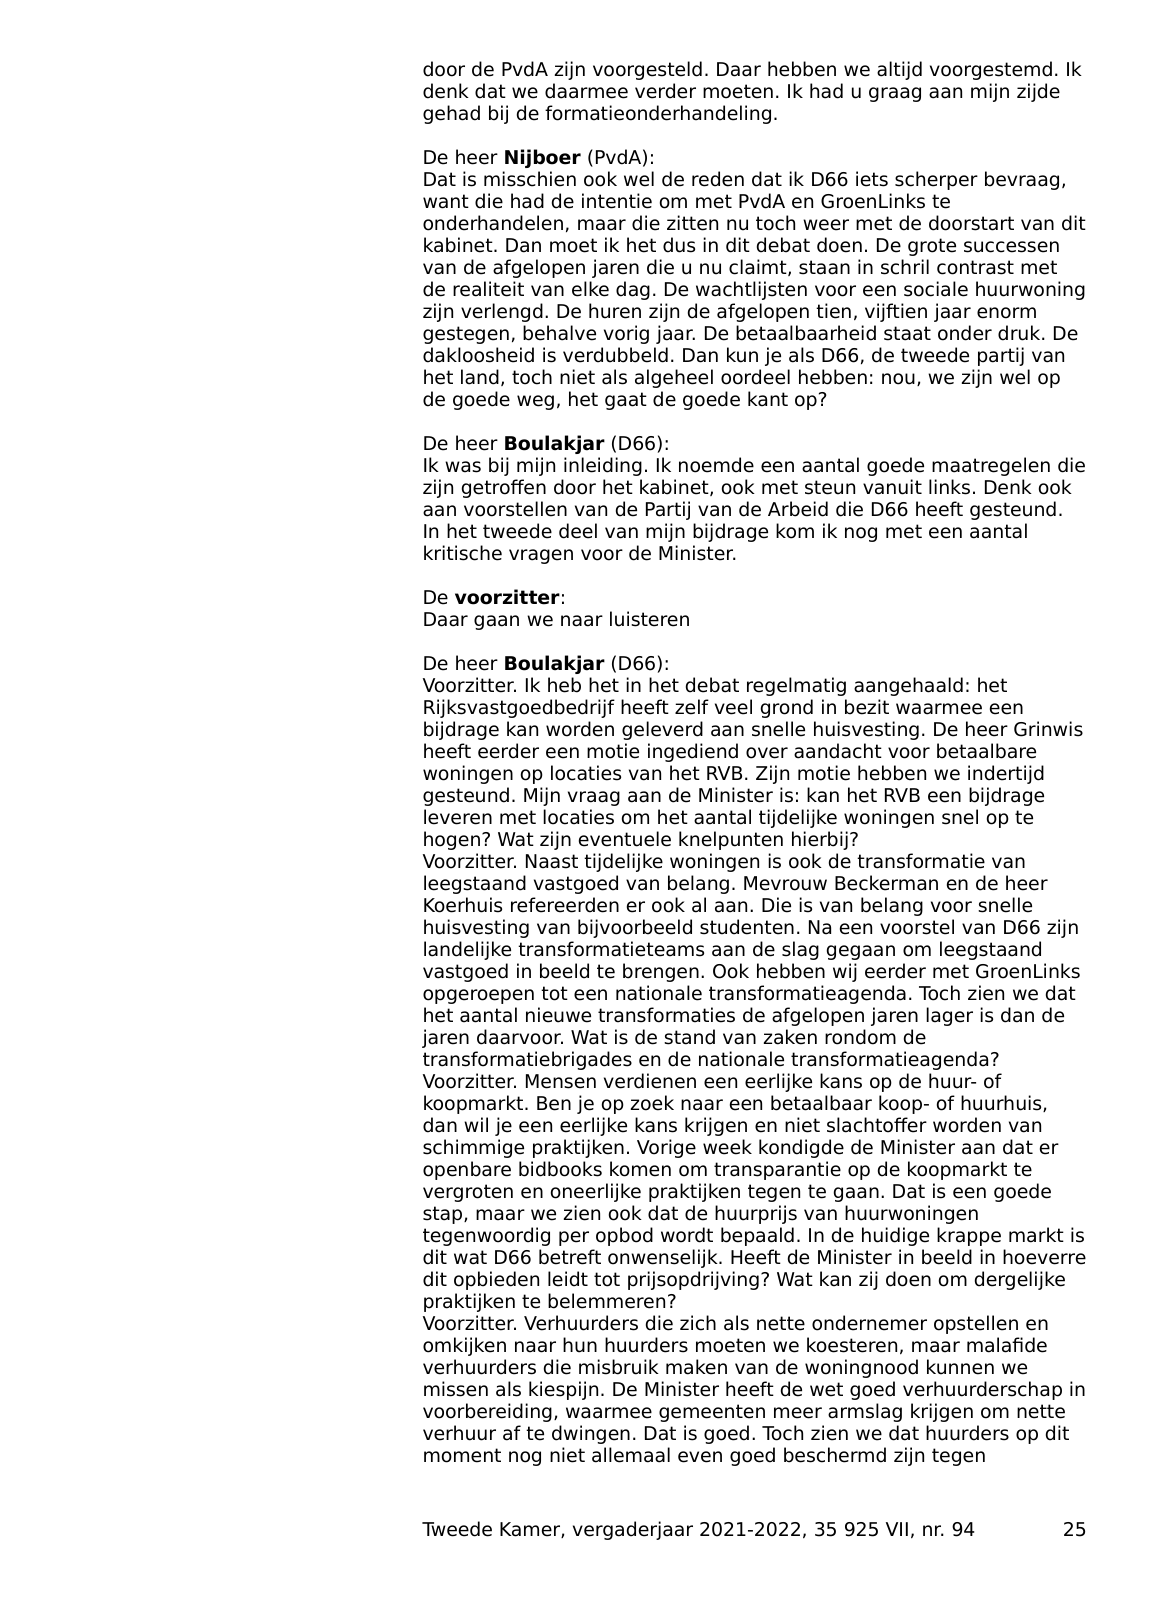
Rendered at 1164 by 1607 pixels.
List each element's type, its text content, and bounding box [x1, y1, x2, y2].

text Ik was bij mijn inleiding. Ik noemde een aantal goede maatregelen die zijn getroffen door het kabinet, ook met steun vanuit links. Denk ook aan voorstellen van de Partij van de Arbeid die D66 heeft gesteund. In het tweede deel van mijn bijdrage kom ik nog met een aantal kritische vragen voor de Minister. [422, 455, 1087, 565]
text Voorzitter. Mensen verdienen een eerlijke kans op de huur- of koopmarkt. Ben je op zoek naar een betaalbaar koop- of huurhuis, dan wil je een eerlijke kans krijgen en niet slachtoffer worden van schimmige praktijken. Vorige week kondigde de Minister aan dat er openbare bidbooks komen om transparantie op de koopmarkt te vergroten en oneerlijke praktijken tegen te gaan. Dat is een goede stap, maar we zien ook dat de huurprijs van huurwoningen tegenwoordig per opbod wordt bepaald. In de huidige krappe markt is dit wat D66 betreft onwenselijk. Heeft de Minister in beeld in hoeverre dit opbieden leidt tot prijsopdrijving? Wat kan zij doen om dergelijke praktijken te belemmeren? [422, 1071, 1087, 1313]
text Voorzitter. Verhuurders die zich als nette ondernemer opstellen en omkijken naar hun huurders moeten we koesteren, maar malafide verhuurders die misbruik maken van de woningnood kunnen we missen als kiespijn. De Minister heeft de wet goed verhuurderschap in voorbereiding, waarmee gemeenten meer armslag krijgen om nette verhuur af te dwingen. Dat is goed. Toch zien we dat huurders op dit moment nog niet allemaal even goed beschermd zijn tegen [422, 1313, 1087, 1467]
text door de PvdA zijn voorgesteld. Daar hebben we altijd voorgestemd. Ik denk dat we daarmee verder moeten. Ik had u graag aan mijn zijde gehad bij de formatieonderhandeling. [422, 59, 1087, 125]
text Voorzitter. Ik heb het in het debat regelmatig aangehaald: het Rijksvastgoedbedrijf heeft zelf veel grond in bezit waarmee een bijdrage kan worden geleverd aan snelle huisvesting. De heer Grinwis heeft eerder een motie ingediend over aandacht voor betaalbare woningen op locaties van het RVB. Zijn motie hebben we indertijd gesteund. Mijn vraag aan de Minister is: kan het RVB een bijdrage leveren met locaties om het aantal tijdelijke woningen snel op te hogen? Wat zijn eventuele knelpunten hierbij? [422, 675, 1087, 851]
text De voorzitter: [422, 587, 1087, 609]
text Dat is misschien ook wel de reden dat ik D66 iets scherper bevraag, want die had de intentie om met PvdA en GroenLinks te onderhandelen, maar die zitten nu toch weer met de doorstart van dit kabinet. Dan moet ik het dus in dit debat doen. De grote successen van de afgelopen jaren die u nu claimt, staan in schril contrast met de realiteit van elke dag. De wachtlijsten voor een sociale huurwoning zijn verlengd. De huren zijn de afgelopen tien, vijftien jaar enorm gestegen, behalve vorig jaar. De betaalbaarheid staat onder druk. De dakloosheid is verdubbeld. Dan kun je als D66, de tweede partij van het land, toch niet als algeheel oordeel hebben: nou, we zijn wel op de goede weg, het gaat de goede kant op? [422, 169, 1087, 411]
text De heer Nijboer (PvdA): [422, 147, 1087, 169]
text Daar gaan we naar luisteren [422, 609, 1087, 631]
text Voorzitter. Naast tijdelijke woningen is ook de transformatie van leegstaand vastgoed van belang. Mevrouw Beckerman en de heer Koerhuis refereerden er ook al aan. Die is van belang voor snelle huisvesting van bijvoorbeeld studenten. Na een voorstel van D66 zijn landelijke transformatieteams aan de slag gegaan om leegstaand vastgoed in beeld te brengen. Ook hebben wij eerder met GroenLinks opgeroepen tot een nationale transformatieagenda. Toch zien we dat het aantal nieuwe transformaties de afgelopen jaren lager is dan de jaren daarvoor. Wat is de stand van zaken rondom de transformatiebrigades en de nationale transformatieagenda? [422, 851, 1087, 1071]
text De heer Boulakjar (D66): [422, 433, 1087, 455]
text De heer Boulakjar (D66): [422, 653, 1087, 675]
